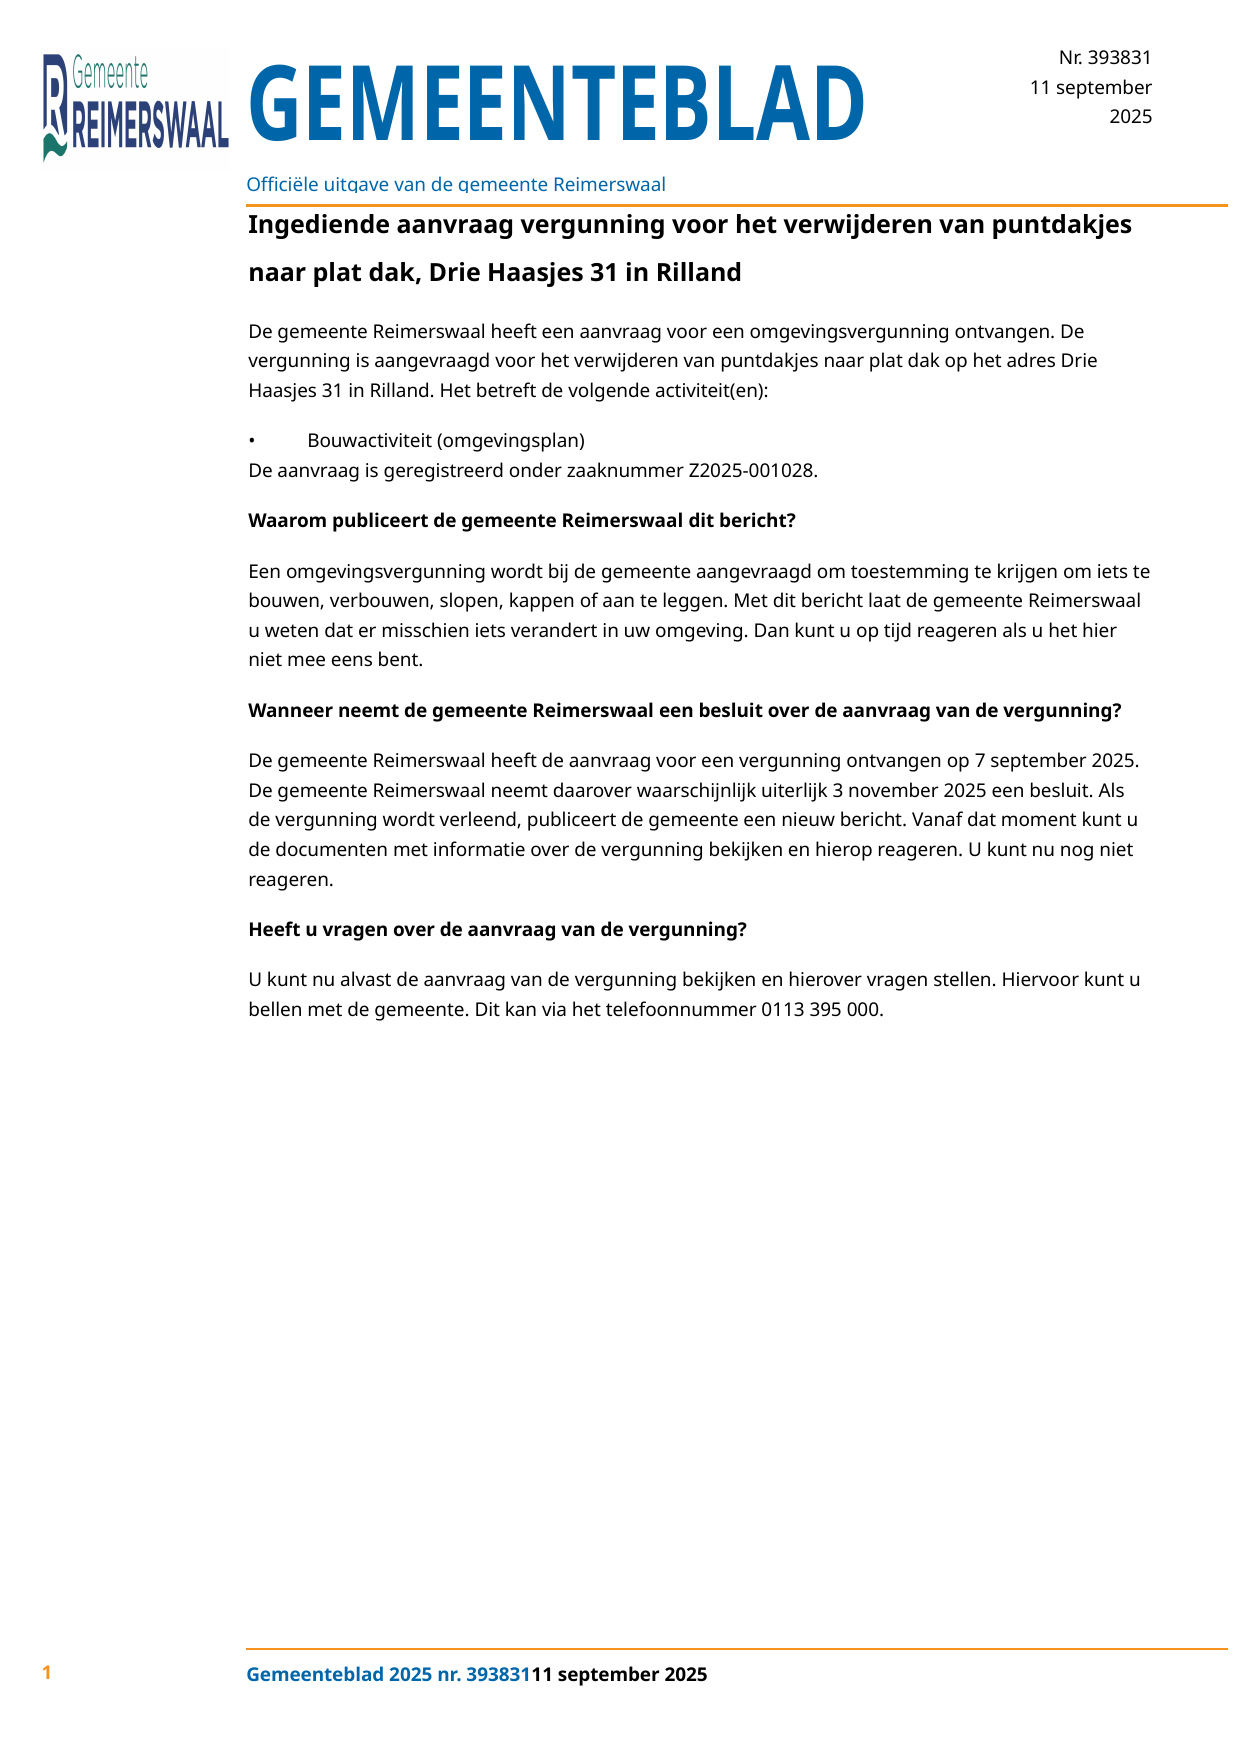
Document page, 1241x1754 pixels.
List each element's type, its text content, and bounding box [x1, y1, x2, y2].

text Waarom publiceert de gemeente Reimerswaal dit bericht? [248, 507, 1152, 533]
text De aanvraag is geregistreerd onder zaaknummer Z2025-001028. [248, 457, 1152, 483]
text U kunt nu alvast de aanvraag van de vergunning bekijken en hierover vragen stellen. Hiervoor kunt u bellen met de gemeente. Dit kan via het telefoonnummer 0113 395 000. [248, 967, 1152, 1022]
list Bouwactiviteit (omgevingsplan) [248, 427, 1152, 453]
text Heeft u vragen over de aanvraag van de vergunning? [248, 916, 1152, 942]
text Ingediende aanvraag vergunning voor het verwijderen van puntdakjes naar plat dak, Drie Haasjes 31 in Rilland [248, 207, 1152, 288]
text Wanneer neemt de gemeente Reimerswaal een besluit over de aanvraag van de vergunning? [248, 697, 1152, 723]
text De gemeente Reimerswaal heeft een aanvraag voor een omgevingsvergunning ontvangen. De vergunning is aangevraagd voor het verwijderen van puntdakjes naar plat dak op het adres Drie Haasjes 31 in Rilland. Het betreft de volgende activiteit(en): [248, 318, 1152, 403]
text Een omgevingsvergunning wordt bij de gemeente aangevraagd om toestemming te krijgen om iets te bouwen, verbouwen, slopen, kappen of aan te leggen. Met dit bericht laat de gemeente Reimerswaal u weten dat er misschien iets verandert in uw omgeving. Dan kunt u op tijd reageren als u het hier niet mee eens bent. [248, 558, 1152, 672]
picture [41, 47, 231, 172]
text De gemeente Reimerswaal heeft de aanvraag voor een vergunning ontvangen op 7 september 2025. De gemeente Reimerswaal neemt daarover waarschijnlijk uiterlijk 3 november 2025 een besluit. Als de vergunning wordt verleend, publiceert de gemeente een nieuw bericht. Vanaf dat moment kunt u de documenten met informatie over de vergunning bekijken en hierop reageren. U kunt nu nog niet reageren. [248, 747, 1152, 892]
